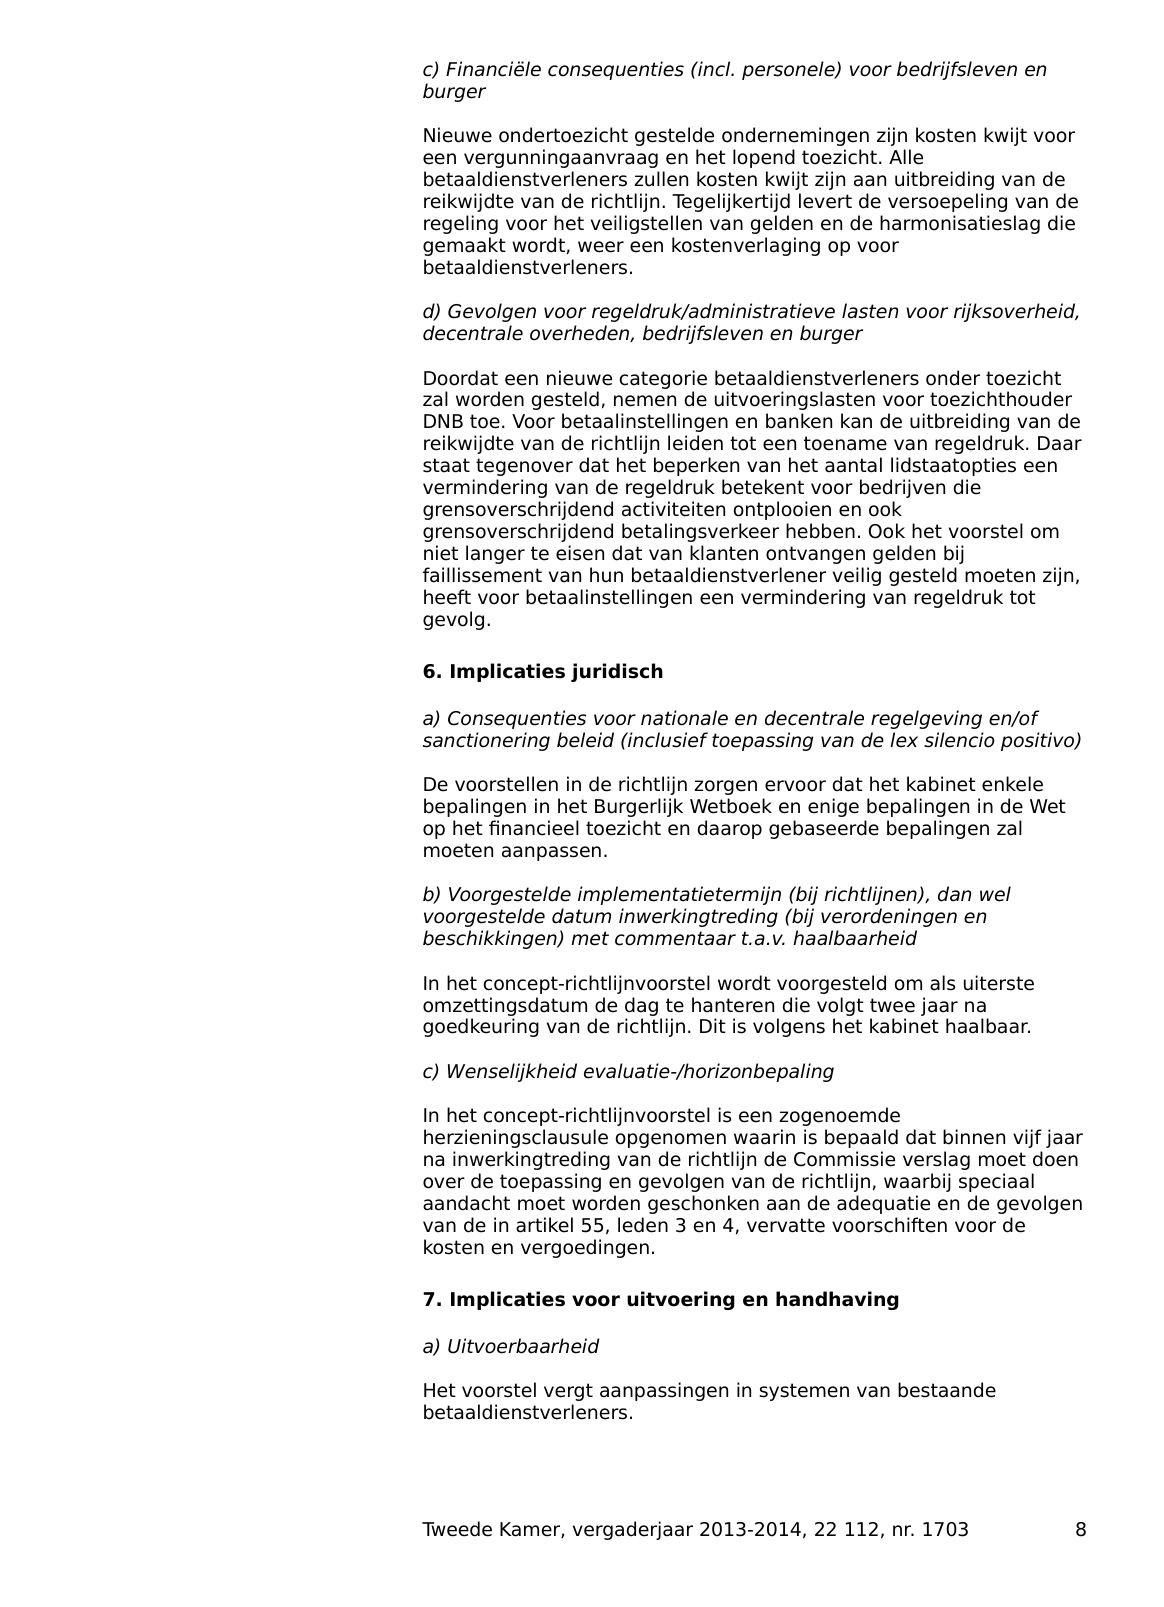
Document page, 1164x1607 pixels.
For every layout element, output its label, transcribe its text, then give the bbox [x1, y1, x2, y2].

subtitle 7. Implicaties voor uitvoering en handhaving [422, 1289, 1087, 1311]
text De voorstellen in de richtlijn zorgen ervoor dat het kabinet enkele bepalingen in het Burgerlijk Wetboek en enige bepalingen in de Wet op het financieel toezicht en daarop gebaseerde bepalingen zal moeten aanpassen. [422, 774, 1087, 862]
text Het voorstel vergt aanpassingen in systemen van bestaande betaaldienstverleners. [422, 1380, 1087, 1424]
subtitle a) Consequenties voor nationale en decentrale regelgeving en/of sanctionering beleid (inclusief toepassing van de lex silencio positivo) [422, 708, 1087, 752]
subtitle c) Financiële consequenties (incl. personele) voor bedrijfsleven en burger [422, 59, 1087, 103]
text In het concept-richtlijnvoorstel is een zogenoemde herzieningsclausule opgenomen waarin is bepaald dat binnen vijf jaar na inwerkingtreding van de richtlijn de Commissie verslag moet doen over de toepassing en gevolgen van de richtlijn, waarbij speciaal aandacht moet worden geschonken aan de adequatie en de gevolgen van de in artikel 55, leden 3 en 4, vervatte voorschiften voor de kosten en vergoedingen. [422, 1105, 1087, 1259]
text In het concept-richtlijnvoorstel wordt voorgesteld om als uiterste omzettingsdatum de dag te hanteren die volgt twee jaar na goedkeuring van de richtlijn. Dit is volgens het kabinet haalbaar. [422, 972, 1087, 1038]
text Nieuwe ondertoezicht gestelde ondernemingen zijn kosten kwijt voor een vergunningaanvraag en het lopend toezicht. Alle betaaldienstverleners zullen kosten kwijt zijn aan uitbreiding van de reikwijdte van de richtlijn. Tegelijkertijd levert de versoepeling van de regeling voor het veiligstellen van gelden en de harmonisatieslag die gemaakt wordt, weer een kostenverlaging op voor betaaldienstverleners. [422, 125, 1087, 279]
subtitle b) Voorgestelde implementatietermijn (bij richtlijnen), dan wel voorgestelde datum inwerkingtreding (bij verordeningen en beschikkingen) met commentaar t.a.v. haalbaarheid [422, 884, 1087, 950]
subtitle c) Wenselijkheid evaluatie-/horizonbepaling [422, 1061, 1087, 1083]
text Doordat een nieuwe categorie betaaldienstverleners onder toezicht zal worden gesteld, nemen de uitvoeringslasten voor toezichthouder DNB toe. Voor betaalinstellingen en banken kan de uitbreiding van de reikwijdte van de richtlijn leiden tot een toename van regeldruk. Daar staat tegenover dat het beperken van het aantal lidstaatopties een vermindering van de regeldruk betekent voor bedrijven die grensoverschrijdend activiteiten ontplooien en ook grensoverschrijdend betalingsverkeer hebben. Ook het voorstel om niet langer te eisen dat van klanten ontvangen gelden bij faillissement van hun betaaldienstverlener veilig gesteld moeten zijn, heeft voor betaalinstellingen een vermindering van regeldruk tot gevolg. [422, 367, 1087, 631]
subtitle 6. Implicaties juridisch [422, 661, 1087, 683]
subtitle d) Gevolgen voor regeldruk/administratieve lasten voor rijksoverheid, decentrale overheden, bedrijfsleven en burger [422, 301, 1087, 345]
subtitle a) Uitvoerbaarheid [422, 1336, 1087, 1358]
